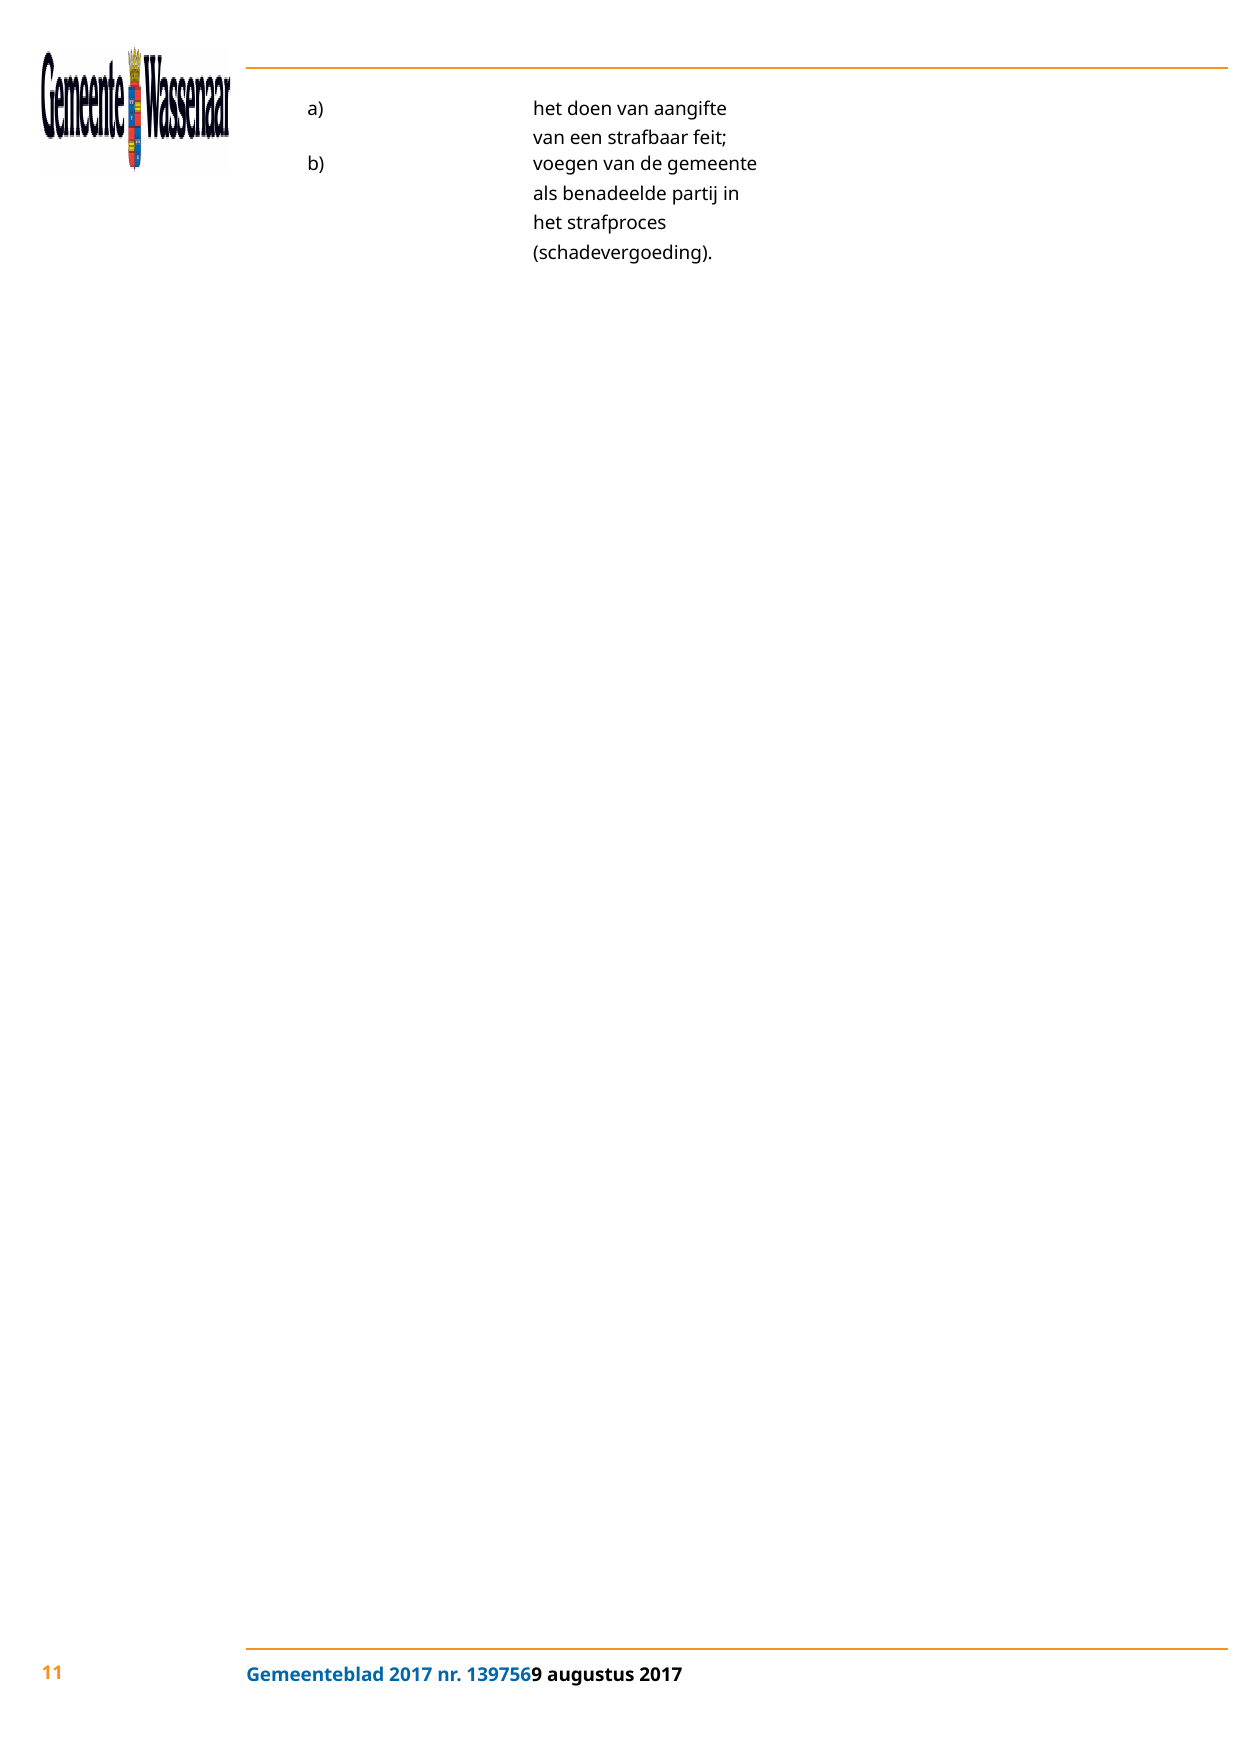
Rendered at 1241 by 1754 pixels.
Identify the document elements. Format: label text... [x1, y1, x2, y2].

table_cell voegen van de gemeente als benadeelde partij in het strafproces (schadevergoeding). [533, 150, 759, 265]
picture [41, 47, 231, 172]
table_header het doen van aangifte van een strafbaar feit; [533, 95, 759, 150]
table_cell b) [307, 150, 533, 265]
table_header a) [307, 95, 533, 150]
